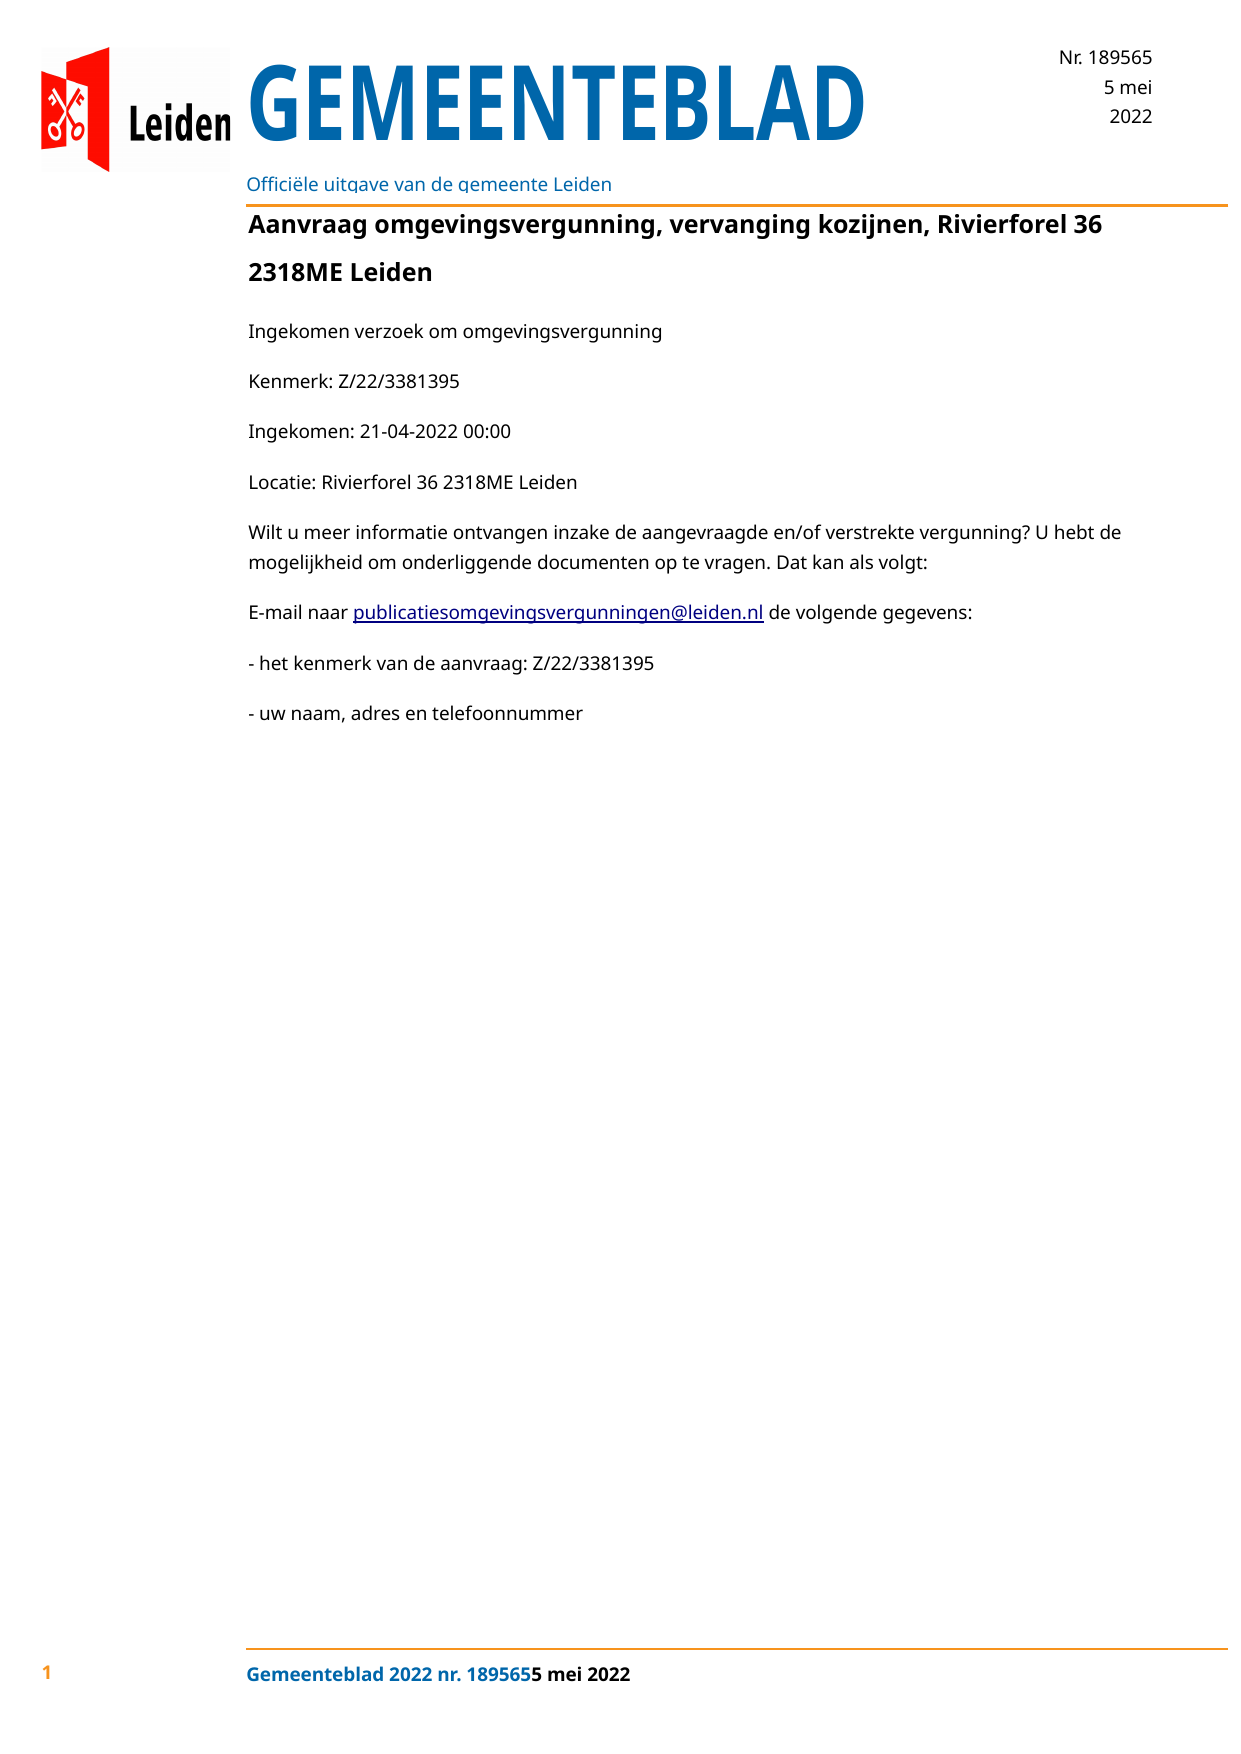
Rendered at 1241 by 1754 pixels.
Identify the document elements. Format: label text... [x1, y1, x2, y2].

text Locatie: Rivierforel 36 2318ME Leiden [248, 469, 1152, 495]
text Wilt u meer informatie ontvangen inzake de aangevraagde en/of verstrekte vergunning? U hebt de mogelijkheid om onderliggende documenten op te vragen. Dat kan als volgt: [248, 519, 1152, 575]
text E-mail naar publicatiesomgevingsvergunningen@leiden.nl de volgende gegevens: [248, 599, 1152, 625]
text Kenmerk: Z/22/3381395 [248, 368, 1152, 394]
text Ingekomen: 21-04-2022 00:00 [248, 419, 1152, 444]
text - uw naam, adres en telefoonnummer [248, 700, 1152, 726]
picture [41, 47, 231, 172]
text Aanvraag omgevingsvergunning, vervanging kozijnen, Rivierforel 36 2318ME Leiden [248, 207, 1152, 288]
text Ingekomen verzoek om omgevingsvergunning [248, 318, 1152, 344]
text - het kenmerk van de aanvraag: Z/22/3381395 [248, 650, 1152, 676]
